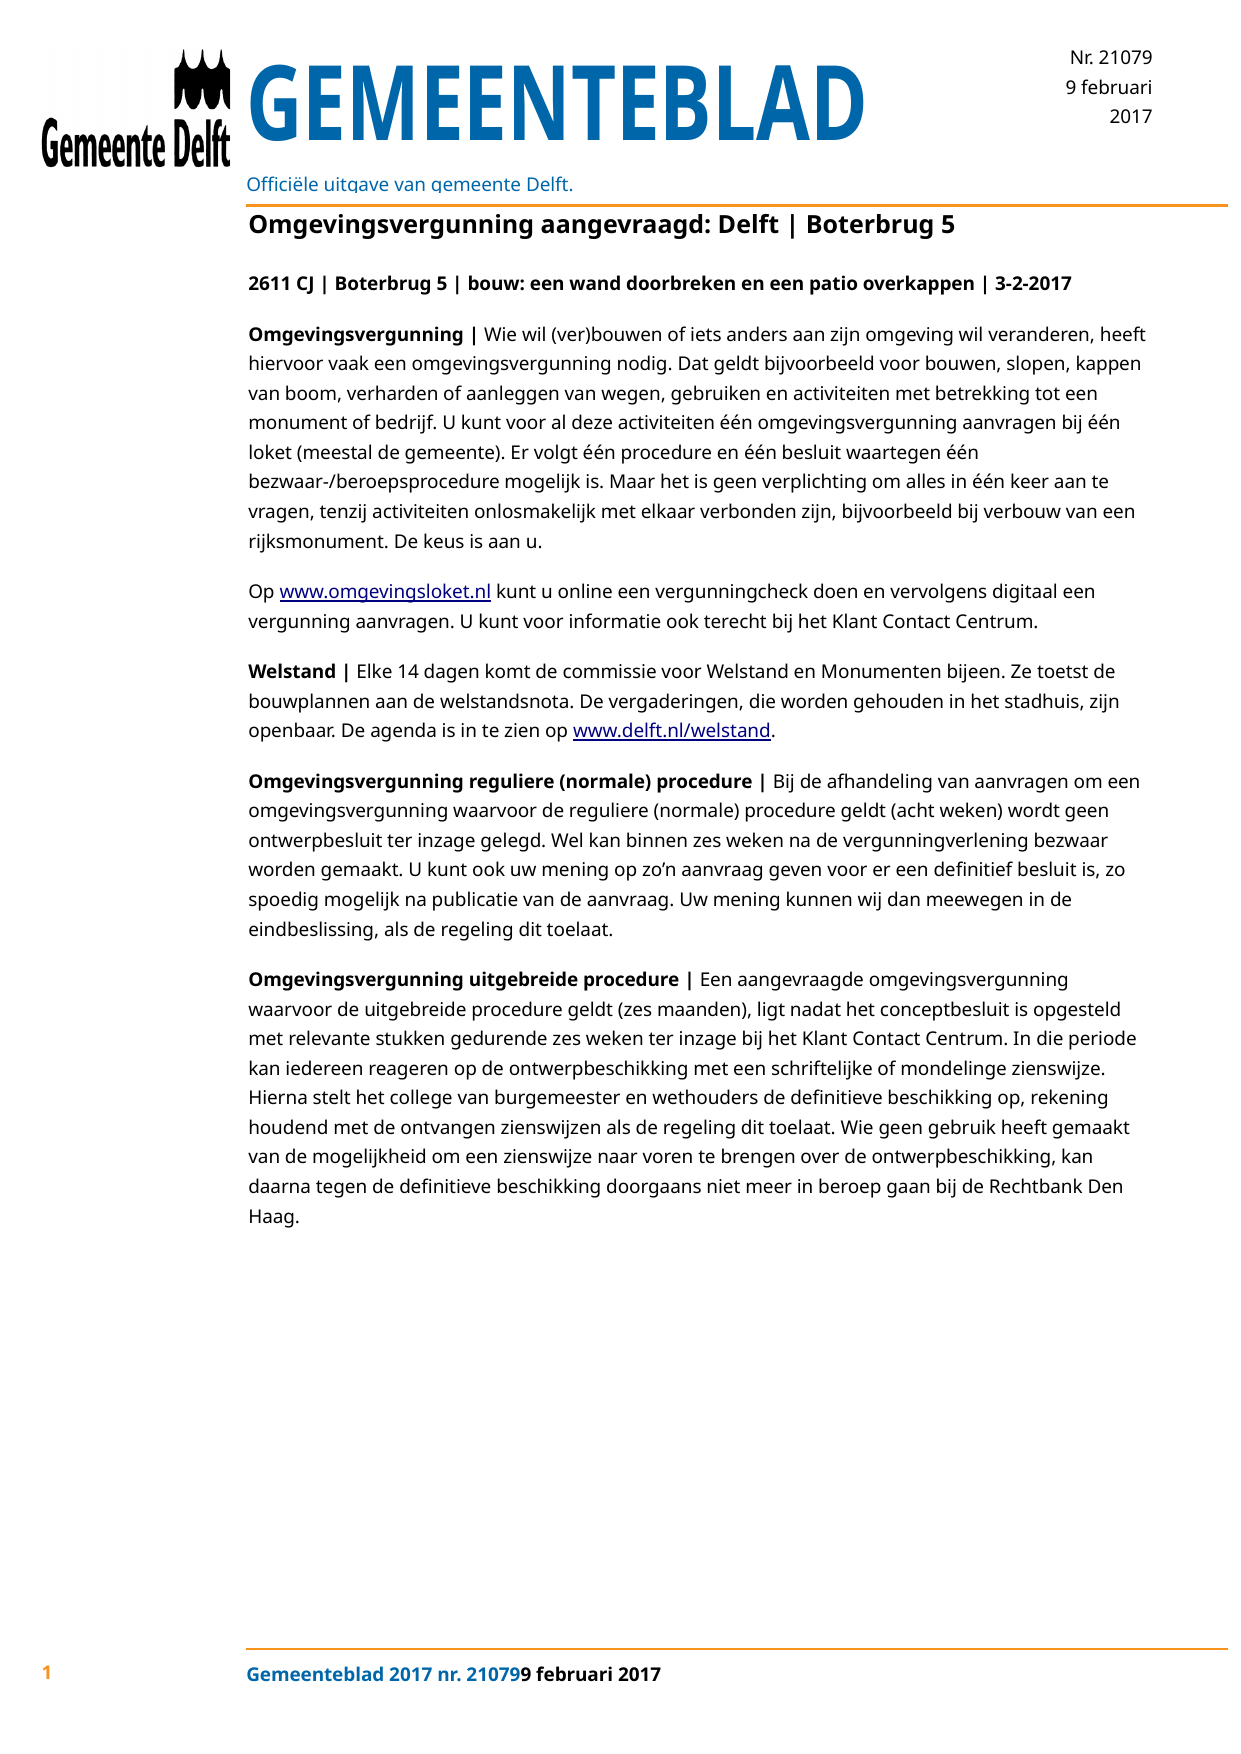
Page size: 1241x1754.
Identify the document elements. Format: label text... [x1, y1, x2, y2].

text Op www.omgevingsloket.nl kunt u online een vergunningcheck doen en vervolgens digitaal een vergunning aanvragen. U kunt voor informatie ook terecht bij het Klant Contact Centrum. [248, 578, 1152, 633]
text Omgevingsvergunning reguliere (normale) procedure | Bij de afhandeling van aanvragen om een omgevingsvergunning waarvoor de reguliere (normale) procedure geldt (acht weken) wordt geen ontwerpbesluit ter inzage gelegd. Wel kan binnen zes weken na de vergunningverlening bezwaar worden gemaakt. U kunt ook uw mening op zo’n aanvraag geven voor er een definitief besluit is, zo spoedig mogelijk na publicatie van de aanvraag. Uw mening kunnen wij dan meewegen in de eindbeslissing, als de regeling dit toelaat. [248, 768, 1152, 941]
picture [41, 47, 231, 172]
text Omgevingsvergunning uitgebreide procedure | Een aangevraagde omgevingsvergunning waarvoor de uitgebreide procedure geldt (zes maanden), ligt nadat het conceptbesluit is opgesteld met relevante stukken gedurende zes weken ter inzage bij het Klant Contact Centrum. In die periode kan iedereen reageren op de ontwerpbeschikking met een schriftelijke of mondelinge zienswijze. Hierna stelt het college van burgemeester en wethouders de definitieve beschikking op, rekening houdend met de ontvangen zienswijzen als de regeling dit toelaat. Wie geen gebruik heeft gemaakt van de mogelijkheid om een zienswijze naar voren te brengen over de ontwerpbeschikking, kan daarna tegen de definitieve beschikking doorgaans niet meer in beroep gaan bij de Rechtbank Den Haag. [248, 966, 1152, 1228]
text Welstand | Elke 14 dagen komt de commissie voor Welstand en Monumenten bijeen. Ze toetst de bouwplannen aan de welstandsnota. De vergaderingen, die worden gehouden in het stadhuis, zijn openbaar. De agenda is in te zien op www.delft.nl/welstand. [248, 658, 1152, 743]
text Omgevingsvergunning aangevraagd: Delft | Boterbrug 5 [248, 207, 1152, 241]
text Omgevingsvergunning | Wie wil (ver)bouwen of iets anders aan zijn omgeving wil veranderen, heeft hiervoor vaak een omgevingsvergunning nodig. Dat geldt bijvoorbeeld voor bouwen, slopen, kappen van boom, verharden of aanleggen van wegen, gebruiken en activiteiten met betrekking tot een monument of bedrijf. U kunt voor al deze activiteiten één omgevingsvergunning aanvragen bij één loket (meestal de gemeente). Er volgt één procedure en één besluit waartegen één bezwaar-/beroepsprocedure mogelijk is. Maar het is geen verplichting om alles in één keer aan te vragen, tenzij activiteiten onlosmakelijk met elkaar verbonden zijn, bijvoorbeeld bij verbouw van een rijksmonument. De keus is aan u. [248, 321, 1152, 553]
text 2611 CJ | Boterbrug 5 | bouw: een wand doorbreken en een patio overkappen | 3-2-2017 [248, 270, 1152, 296]
